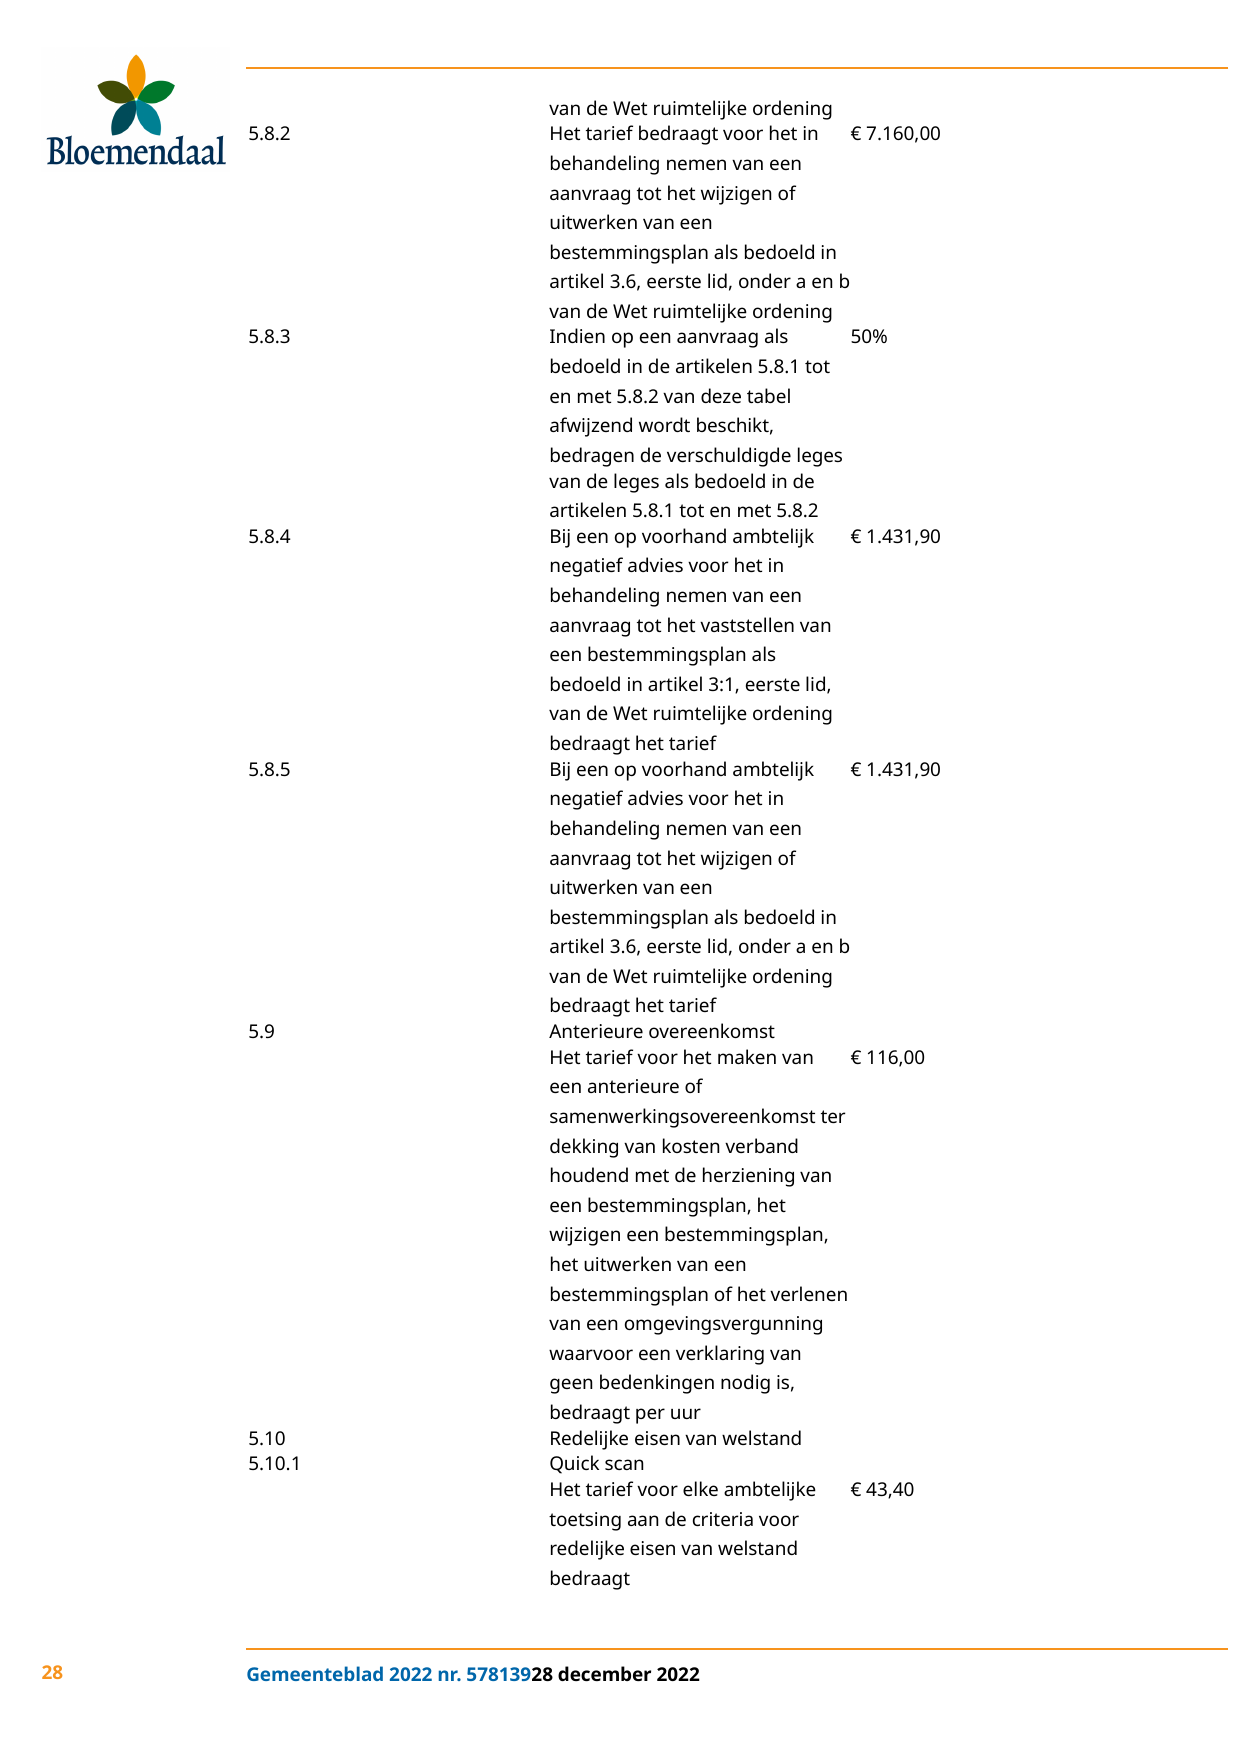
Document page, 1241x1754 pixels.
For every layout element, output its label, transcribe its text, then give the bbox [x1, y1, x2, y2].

table_cell 5.9 [248, 1018, 549, 1044]
table_cell Het tarief bedraagt voor het in behandeling nemen van een aanvraag tot het wijzigen of uitwerken van een bestemmingsplan als bedoeld in artikel 3.6, eerste lid, onder a en b van de Wet ruimtelijke ordening [549, 121, 850, 324]
table_cell [248, 1476, 549, 1591]
table_cell Indien op een aanvraag als bedoeld in de artikelen 5.8.1 tot en met 5.8.2 van deze tabel afwijzend wordt beschikt, bedragen de verschuldigde leges [549, 324, 850, 468]
table_cell [248, 1044, 549, 1425]
table_cell € 1.431,90 [850, 523, 1152, 756]
table_cell [850, 1451, 1152, 1476]
table_cell Het tarief voor het maken van een anterieure of samenwerkingsovereenkomst ter dekking van kosten verband houdend met de herziening van een bestemmingsplan, het wijzigen een bestemmingsplan, het uitwerken van een bestemmingsplan of het verlenen van een omgevingsvergunning waarvoor een verklaring van geen bedenkingen nodig is, bedraagt per uur [549, 1044, 850, 1425]
table_cell 5.10 [248, 1425, 549, 1451]
table_cell 50% [850, 324, 1152, 468]
table_cell [850, 1018, 1152, 1044]
table_cell 5.8.5 [248, 756, 549, 1018]
table_cell [850, 95, 1152, 121]
table_cell van de Wet ruimtelijke ordening [549, 95, 850, 121]
table_cell Bij een op voorhand ambtelijk negatief advies voor het in behandeling nemen van een aanvraag tot het vaststellen van een bestemmingsplan als bedoeld in artikel 3:1, eerste lid, van de Wet ruimtelijke ordening bedraagt het tarief [549, 523, 850, 756]
table_cell [850, 468, 1152, 523]
table_cell Het tarief voor elke ambtelijke toetsing aan de criteria voor redelijke eisen van welstand bedraagt [549, 1476, 850, 1591]
table_cell € 7.160,00 [850, 121, 1152, 324]
table_cell Anterieure overeenkomst [549, 1018, 850, 1044]
picture [41, 47, 231, 172]
table_cell € 1.431,90 [850, 756, 1152, 1018]
table_cell van de leges als bedoeld in de artikelen 5.8.1 tot en met 5.8.2 [549, 468, 850, 523]
table_cell Quick scan [549, 1451, 850, 1476]
table_cell 5.8.3 [248, 324, 549, 468]
table_cell € 43,40 [850, 1476, 1152, 1591]
table_cell Bij een op voorhand ambtelijk negatief advies voor het in behandeling nemen van een aanvraag tot het wijzigen of uitwerken van een bestemmingsplan als bedoeld in artikel 3.6, eerste lid, onder a en b van de Wet ruimtelijke ordening bedraagt het tarief [549, 756, 850, 1018]
table_cell Redelijke eisen van welstand [549, 1425, 850, 1451]
table_cell 5.8.4 [248, 523, 549, 756]
table_cell [248, 95, 549, 121]
table_cell 5.10.1 [248, 1451, 549, 1476]
table_cell [248, 468, 549, 523]
table_cell 5.8.2 [248, 121, 549, 324]
table_cell [850, 1425, 1152, 1451]
table_cell € 116,00 [850, 1044, 1152, 1425]
